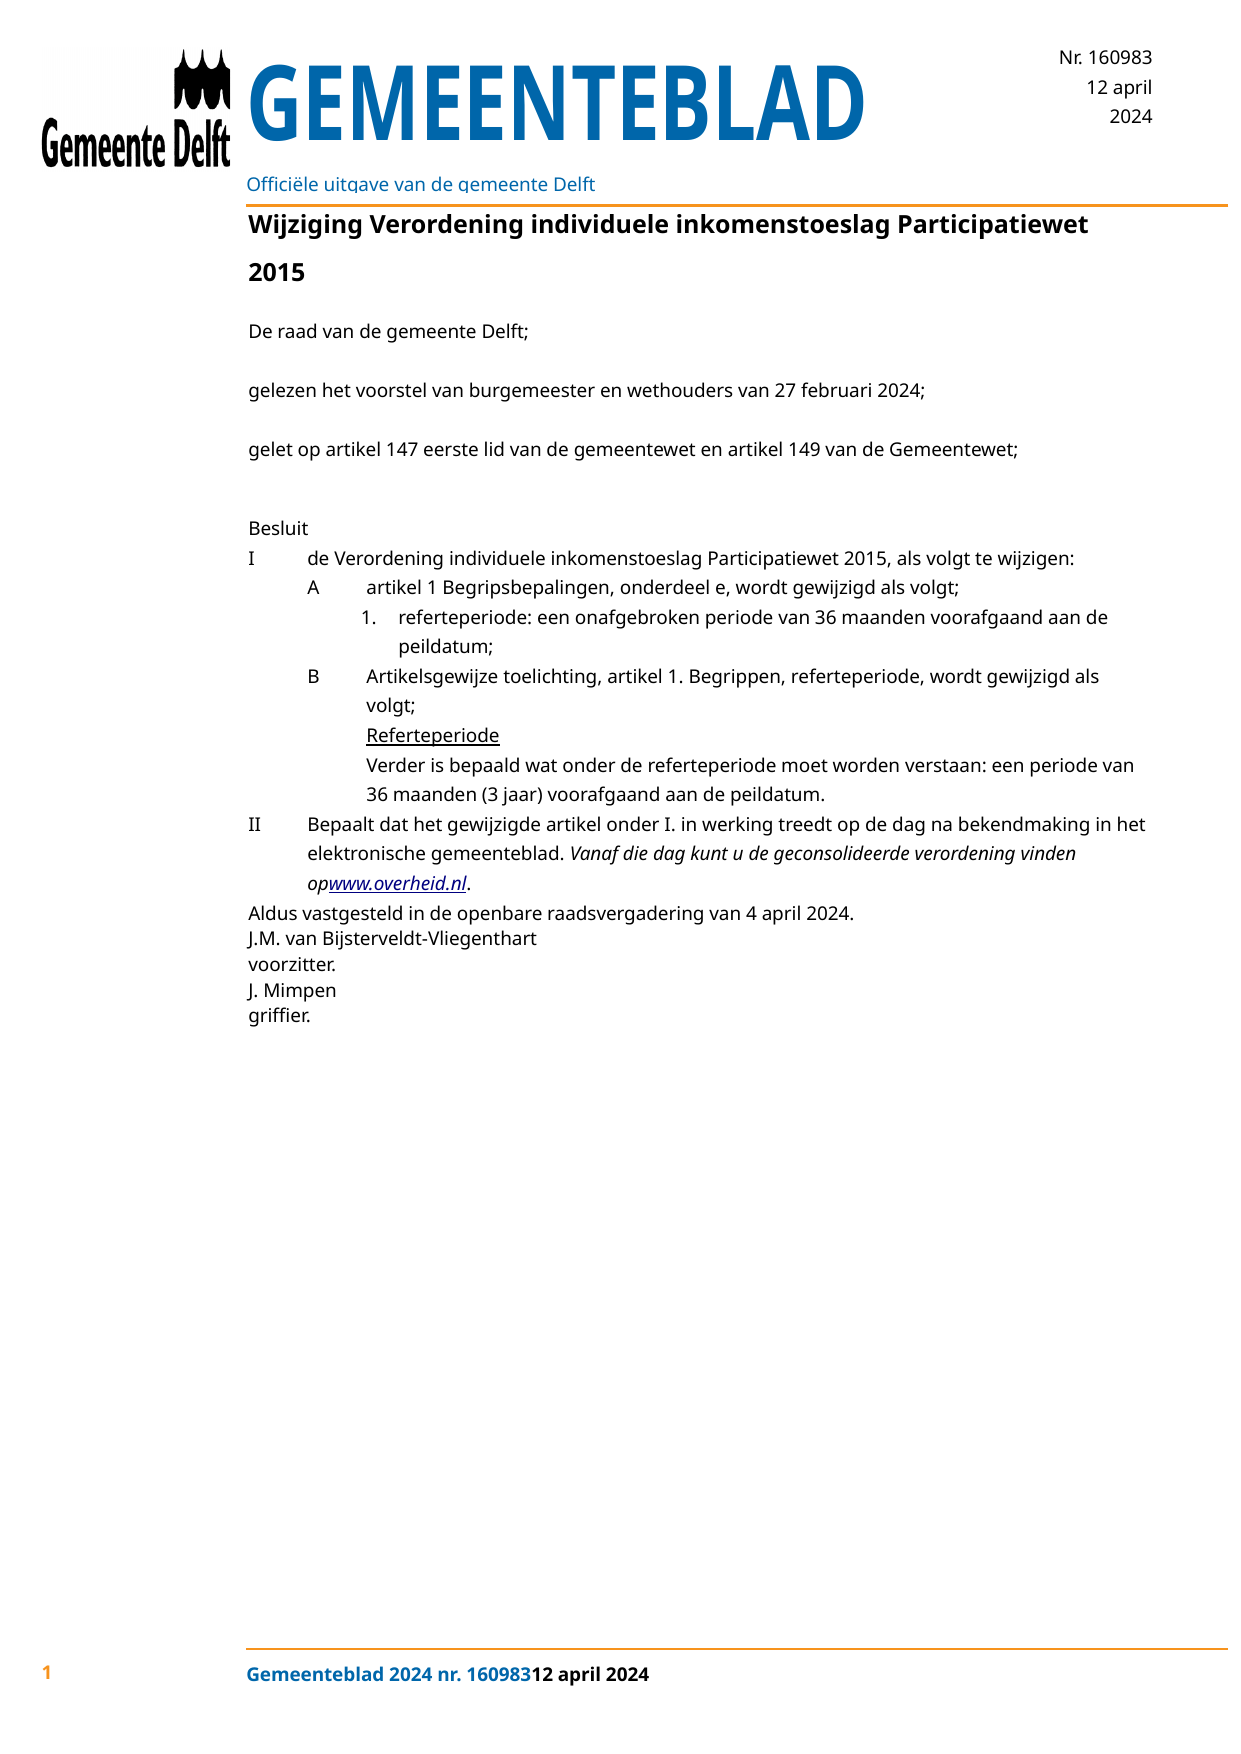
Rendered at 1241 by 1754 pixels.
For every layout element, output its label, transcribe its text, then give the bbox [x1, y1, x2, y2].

list Artikelsgewijze toelichting, artikel 1. Begrippen, referteperiode, wordt gewijzigd als volgt; [307, 663, 1152, 718]
list artikel 1 Begripsbepalingen, onderdeel e, wordt gewijzigd als volgt; [307, 574, 1152, 600]
list referteperiode: een onafgebroken periode van 36 maanden voorafgaand aan de peildatum; [361, 604, 1152, 659]
text Wijziging Verordening individuele inkomenstoeslag Participatiewet 2015 [248, 207, 1152, 288]
text griffier. [248, 1003, 1152, 1028]
text gelet op artikel 147 eerste lid van de gemeentewet en artikel 149 van de Gemeentewet; [248, 436, 1152, 462]
text J. Mimpen [248, 977, 1152, 1003]
text gelezen het voorstel van burgemeester en wethouders van 27 februari 2024; [248, 377, 1152, 403]
picture [41, 47, 231, 172]
text De raad van de gemeente Delft; [248, 318, 1152, 344]
text voorzitter. [248, 951, 1152, 977]
text Besluit [248, 515, 1152, 541]
list Bepaalt dat het gewijzigde artikel onder I. in werking treedt op de dag na bekendmaking in het elektronische gemeenteblad. Vanaf die dag kunt u de geconsolideerde verordening vinden opwww.overheid.nl. [248, 811, 1152, 896]
text Aldus vastgesteld in de openbare raadsvergadering van 4 april 2024. [248, 900, 1152, 925]
text J.M. van Bijsterveldt-Vliegenthart [248, 925, 1152, 951]
list de Verordening individuele inkomenstoeslag Participatiewet 2015, als volgt te wijzigen: [248, 545, 1152, 570]
list Referteperiode [307, 722, 1152, 748]
list Verder is bepaald wat onder de referteperiode moet worden verstaan: een periode van 36 maanden (3 jaar) voorafgaand aan de peildatum. [307, 752, 1152, 807]
